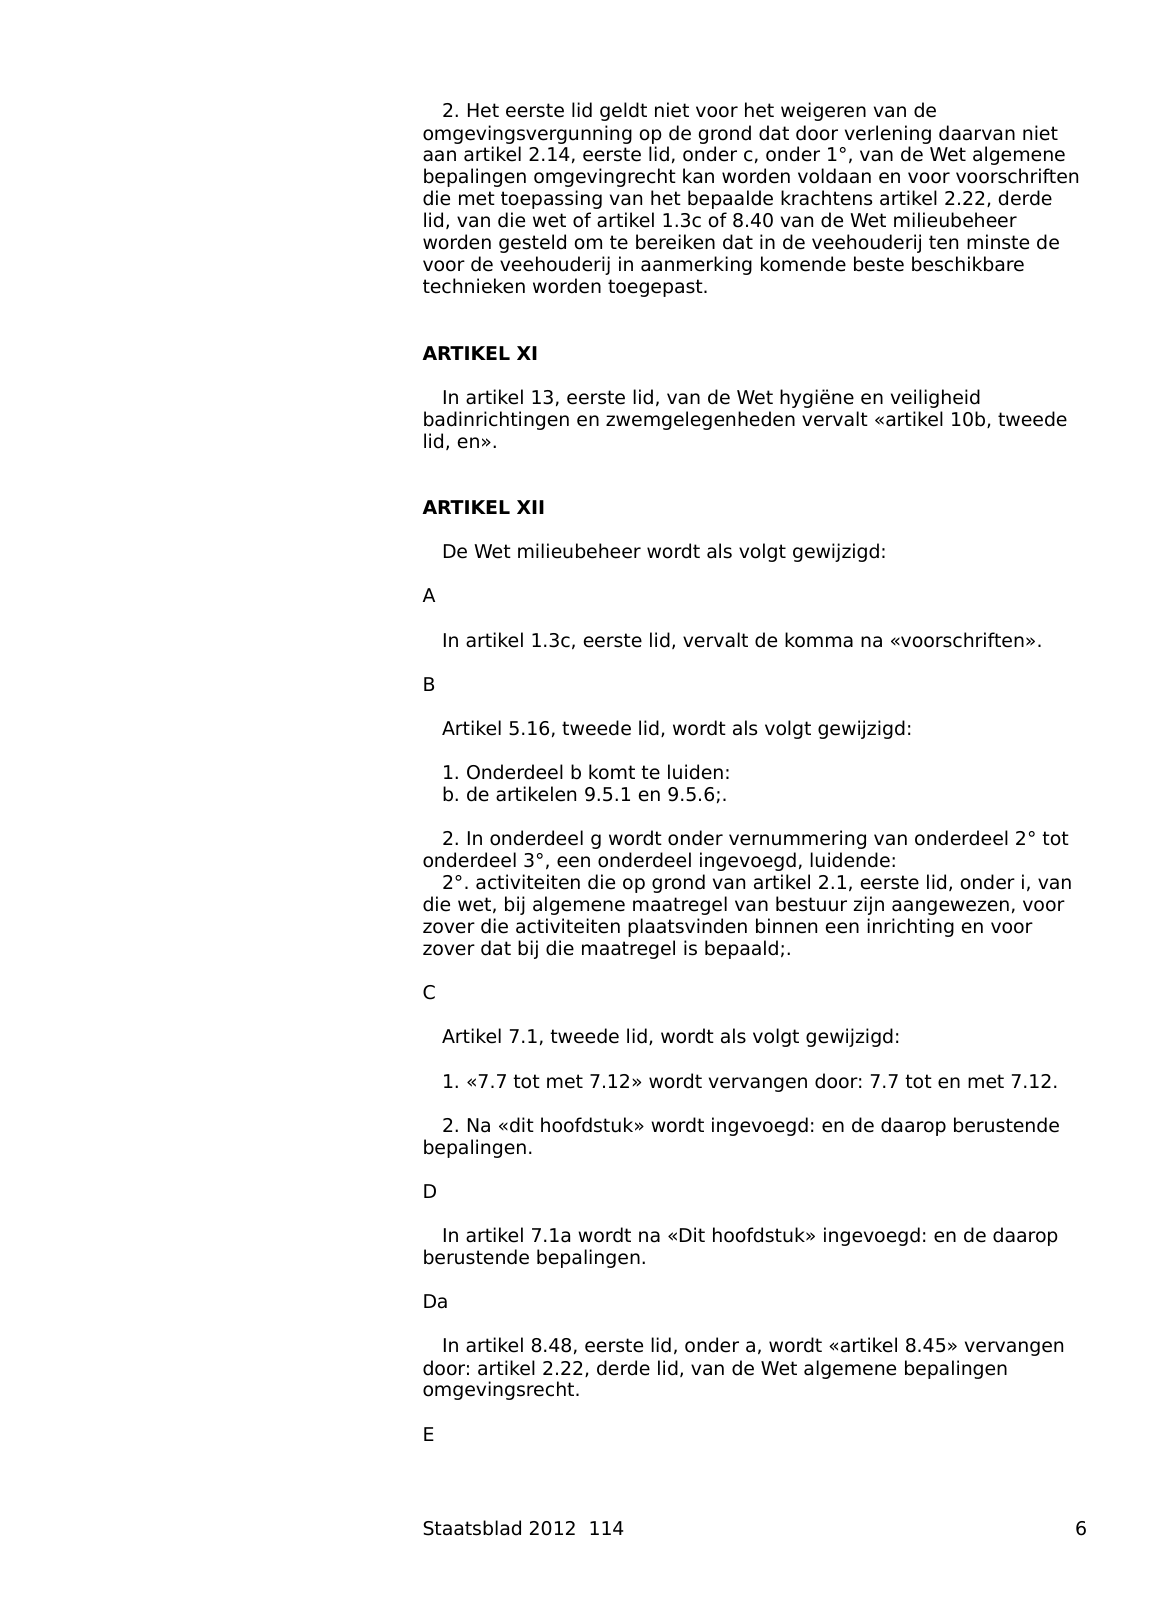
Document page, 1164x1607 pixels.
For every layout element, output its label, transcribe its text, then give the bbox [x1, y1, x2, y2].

text C [422, 982, 1087, 1004]
text b. de artikelen 9.5.1 en 9.5.6;. [422, 784, 1087, 806]
text 1. Onderdeel b komt te luiden: [422, 762, 1087, 784]
text In artikel 7.1a wordt na «Dit hoofdstuk» ingevoegd: en de daarop berustende bepalingen. [422, 1225, 1087, 1269]
text 2. In onderdeel g wordt onder vernummering van onderdeel 2° tot onderdeel 3°, een onderdeel ingevoegd, luidende: [422, 828, 1087, 872]
text 2°. activiteiten die op grond van artikel 2.1, eerste lid, onder i, van die wet, bij algemene maatregel van bestuur zijn aangewezen, voor zover die activiteiten plaatsvinden binnen een inrichting en voor zover dat bij die maatregel is bepaald;. [422, 872, 1087, 960]
text In artikel 1.3c, eerste lid, vervalt de komma na «voorschriften». [422, 629, 1087, 652]
text A [422, 585, 1087, 607]
subtitle ARTIKEL XII [422, 497, 1087, 519]
text Artikel 7.1, tweede lid, wordt als volgt gewijzigd: [422, 1026, 1087, 1048]
text In artikel 13, eerste lid, van de Wet hygiëne en veiligheid badinrichtingen en zwemgelegenheden vervalt «artikel 10b, tweede lid, en». [422, 387, 1087, 453]
text 2. Na «dit hoofdstuk» wordt ingevoegd: en de daarop berustende bepalingen. [422, 1115, 1087, 1159]
text 1. «7.7 tot met 7.12» wordt vervangen door: 7.7 tot en met 7.12. [422, 1071, 1087, 1093]
text Da [422, 1291, 1087, 1313]
text 2. Het eerste lid geldt niet voor het weigeren van de omgevingsvergunning op de grond dat door verlening daarvan niet aan artikel 2.14, eerste lid, onder c, onder 1°, van de Wet algemene bepalingen omgevingrecht kan worden voldaan en voor voorschriften die met toepassing van het bepaalde krachtens artikel 2.22, derde lid, van die wet of artikel 1.3c of 8.40 van de Wet milieubeheer worden gesteld om te bereiken dat in de veehouderij ten minste de voor de veehouderij in aanmerking komende beste beschikbare technieken worden toegepast. [422, 100, 1087, 298]
text D [422, 1181, 1087, 1203]
text E [422, 1423, 1087, 1446]
text Artikel 5.16, tweede lid, wordt als volgt gewijzigd: [422, 718, 1087, 740]
text De Wet milieubeheer wordt als volgt gewijzigd: [422, 541, 1087, 563]
text B [422, 674, 1087, 696]
text In artikel 8.48, eerste lid, onder a, wordt «artikel 8.45» vervangen door: artikel 2.22, derde lid, van de Wet algemene bepalingen omgevingsrecht. [422, 1335, 1087, 1401]
subtitle ARTIKEL XI [422, 343, 1087, 364]
